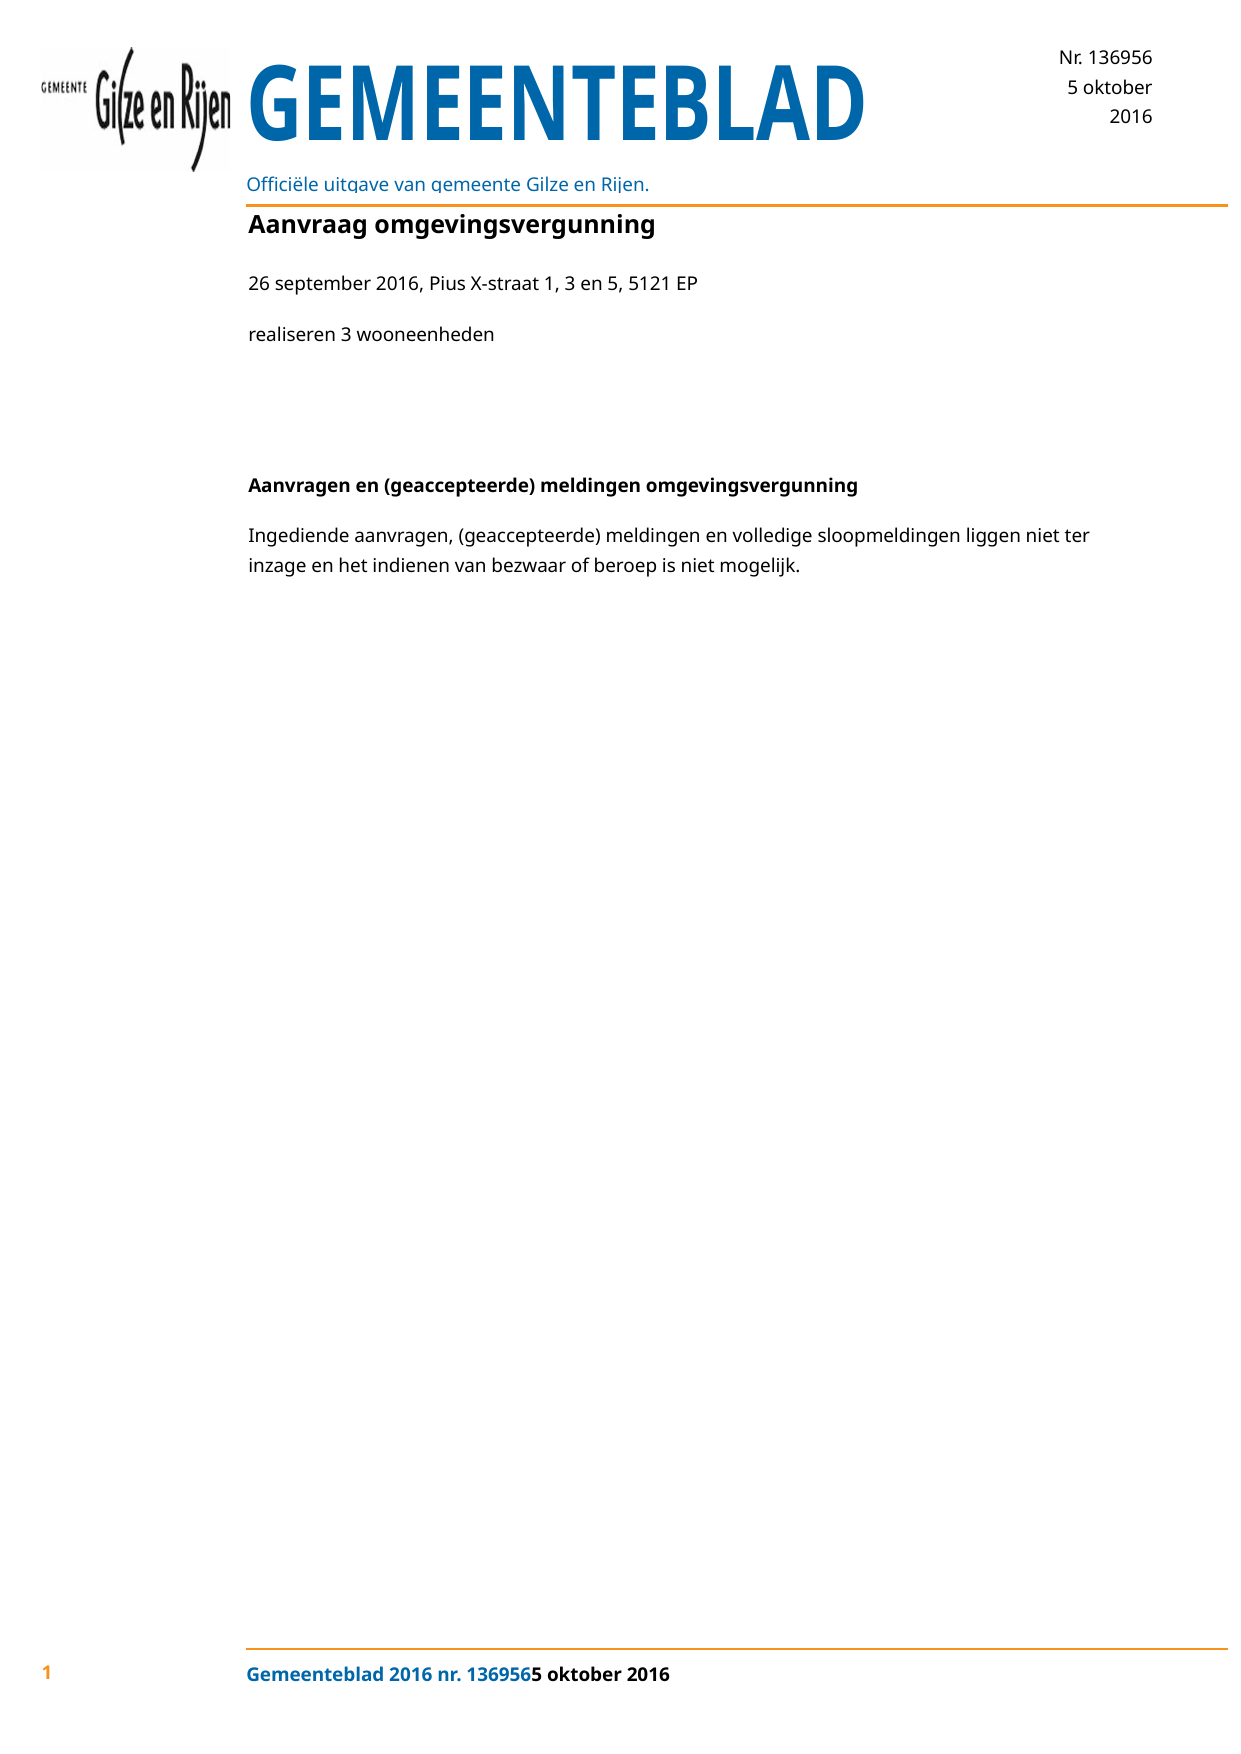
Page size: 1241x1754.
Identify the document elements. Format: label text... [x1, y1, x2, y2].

text Aanvraag omgevingsvergunning [248, 207, 1152, 241]
text Aanvragen en (geaccepteerde) meldingen omgevingsvergunning [248, 472, 1152, 498]
text Ingediende aanvragen, (geaccepteerde) meldingen en volledige sloopmeldingen liggen niet ter inzage en het indienen van bezwaar of beroep is niet mogelijk. [248, 522, 1152, 578]
text 26 september 2016, Pius X-straat 1, 3 en 5, 5121 EP [248, 270, 1152, 296]
text realiseren 3 wooneenheden [248, 321, 1152, 346]
picture [41, 47, 231, 172]
